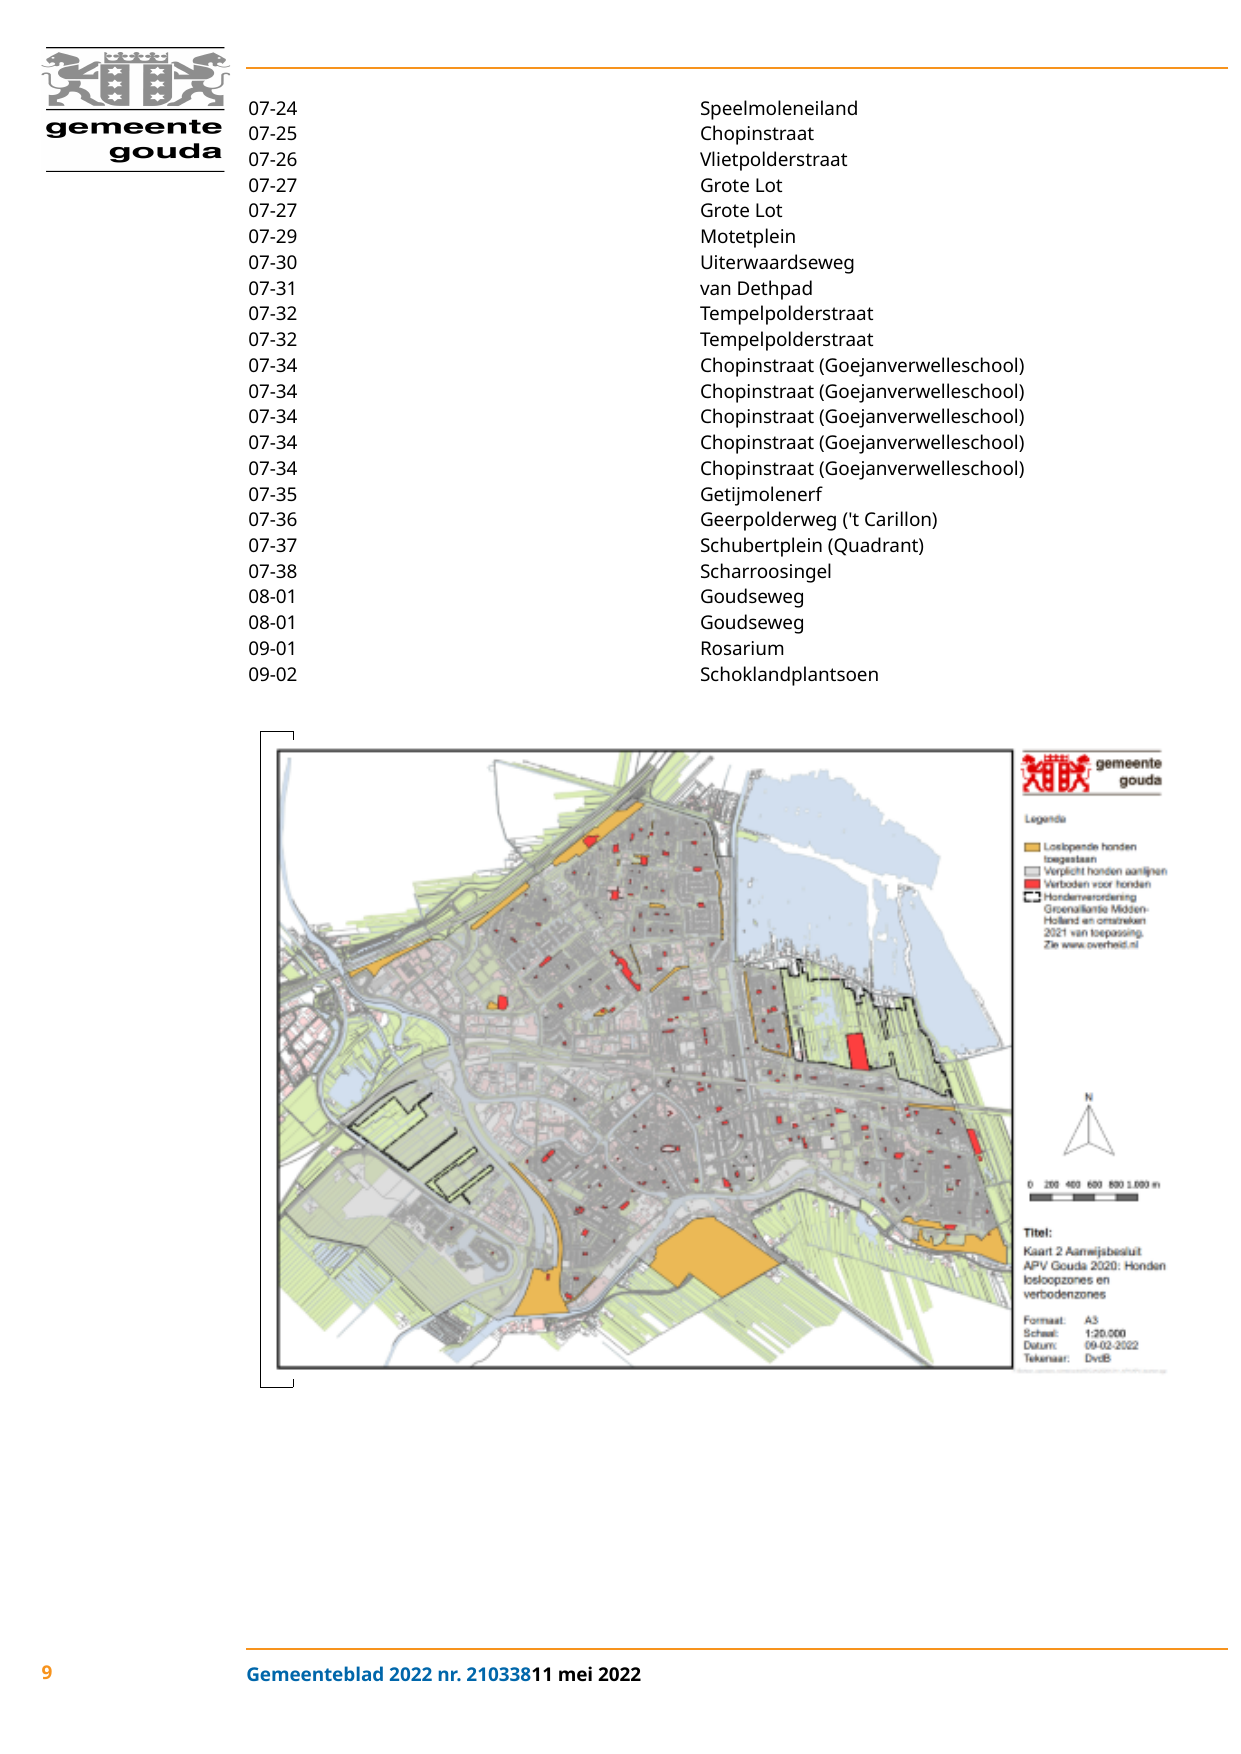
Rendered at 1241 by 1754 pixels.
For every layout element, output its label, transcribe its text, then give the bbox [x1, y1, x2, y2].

table_cell Chopinstraat [700, 121, 1152, 146]
table_cell Chopinstraat (Goejanverwelleschool) [700, 429, 1152, 455]
table_cell 07-34 [248, 352, 700, 378]
table_cell Vlietpolderstraat [700, 146, 1152, 172]
table_cell 07-37 [248, 532, 700, 558]
table_cell Chopinstraat (Goejanverwelleschool) [700, 455, 1152, 481]
table_cell Chopinstraat (Goejanverwelleschool) [700, 352, 1152, 378]
table_cell 07-34 [248, 429, 700, 455]
table_cell Speelmoleneiland [700, 95, 1152, 121]
table_cell 07-27 [248, 198, 700, 223]
table_cell 07-27 [248, 172, 700, 198]
table_cell 07-34 [248, 378, 700, 403]
table_cell Chopinstraat (Goejanverwelleschool) [700, 378, 1152, 403]
table_cell 07-24 [248, 95, 700, 121]
table_cell Grote Lot [700, 198, 1152, 223]
table_cell 09-02 [248, 661, 700, 687]
table_cell Schubertplein (Quadrant) [700, 532, 1152, 558]
table_cell Tempelpolderstraat [700, 326, 1152, 352]
table_cell 08-01 [248, 584, 700, 609]
table_cell 07-30 [248, 249, 700, 275]
table_cell 08-01 [248, 609, 700, 635]
table_cell 07-32 [248, 301, 700, 326]
table_cell 07-38 [248, 558, 700, 584]
table_cell 07-26 [248, 146, 700, 172]
table_cell 07-32 [248, 326, 700, 352]
picture [41, 47, 231, 172]
table_cell 07-34 [248, 455, 700, 481]
table_cell Uiterwaardseweg [700, 249, 1152, 275]
table_cell Goudseweg [700, 584, 1152, 609]
table_cell Grote Lot [700, 172, 1152, 198]
table_cell van Dethpad [700, 275, 1152, 301]
table_cell Geerpolderweg ('t Carillon) [700, 506, 1152, 532]
table_cell 07-25 [248, 121, 700, 146]
table_cell 07-35 [248, 481, 700, 506]
table_cell Getijmolenerf [700, 481, 1152, 506]
table_cell 07-31 [248, 275, 700, 301]
table_cell 07-36 [248, 506, 700, 532]
picture [268, 740, 1173, 1379]
table_cell Tempelpolderstraat [700, 301, 1152, 326]
table_cell Goudseweg [700, 609, 1152, 635]
table_cell Chopinstraat (Goejanverwelleschool) [700, 404, 1152, 429]
table_cell 07-34 [248, 404, 700, 429]
table_cell 09-01 [248, 635, 700, 661]
table_cell Scharroosingel [700, 558, 1152, 584]
table_cell 07-29 [248, 224, 700, 249]
table_cell Motetplein [700, 224, 1152, 249]
table_cell Schoklandplantsoen [700, 661, 1152, 687]
table_cell Rosarium [700, 635, 1152, 661]
